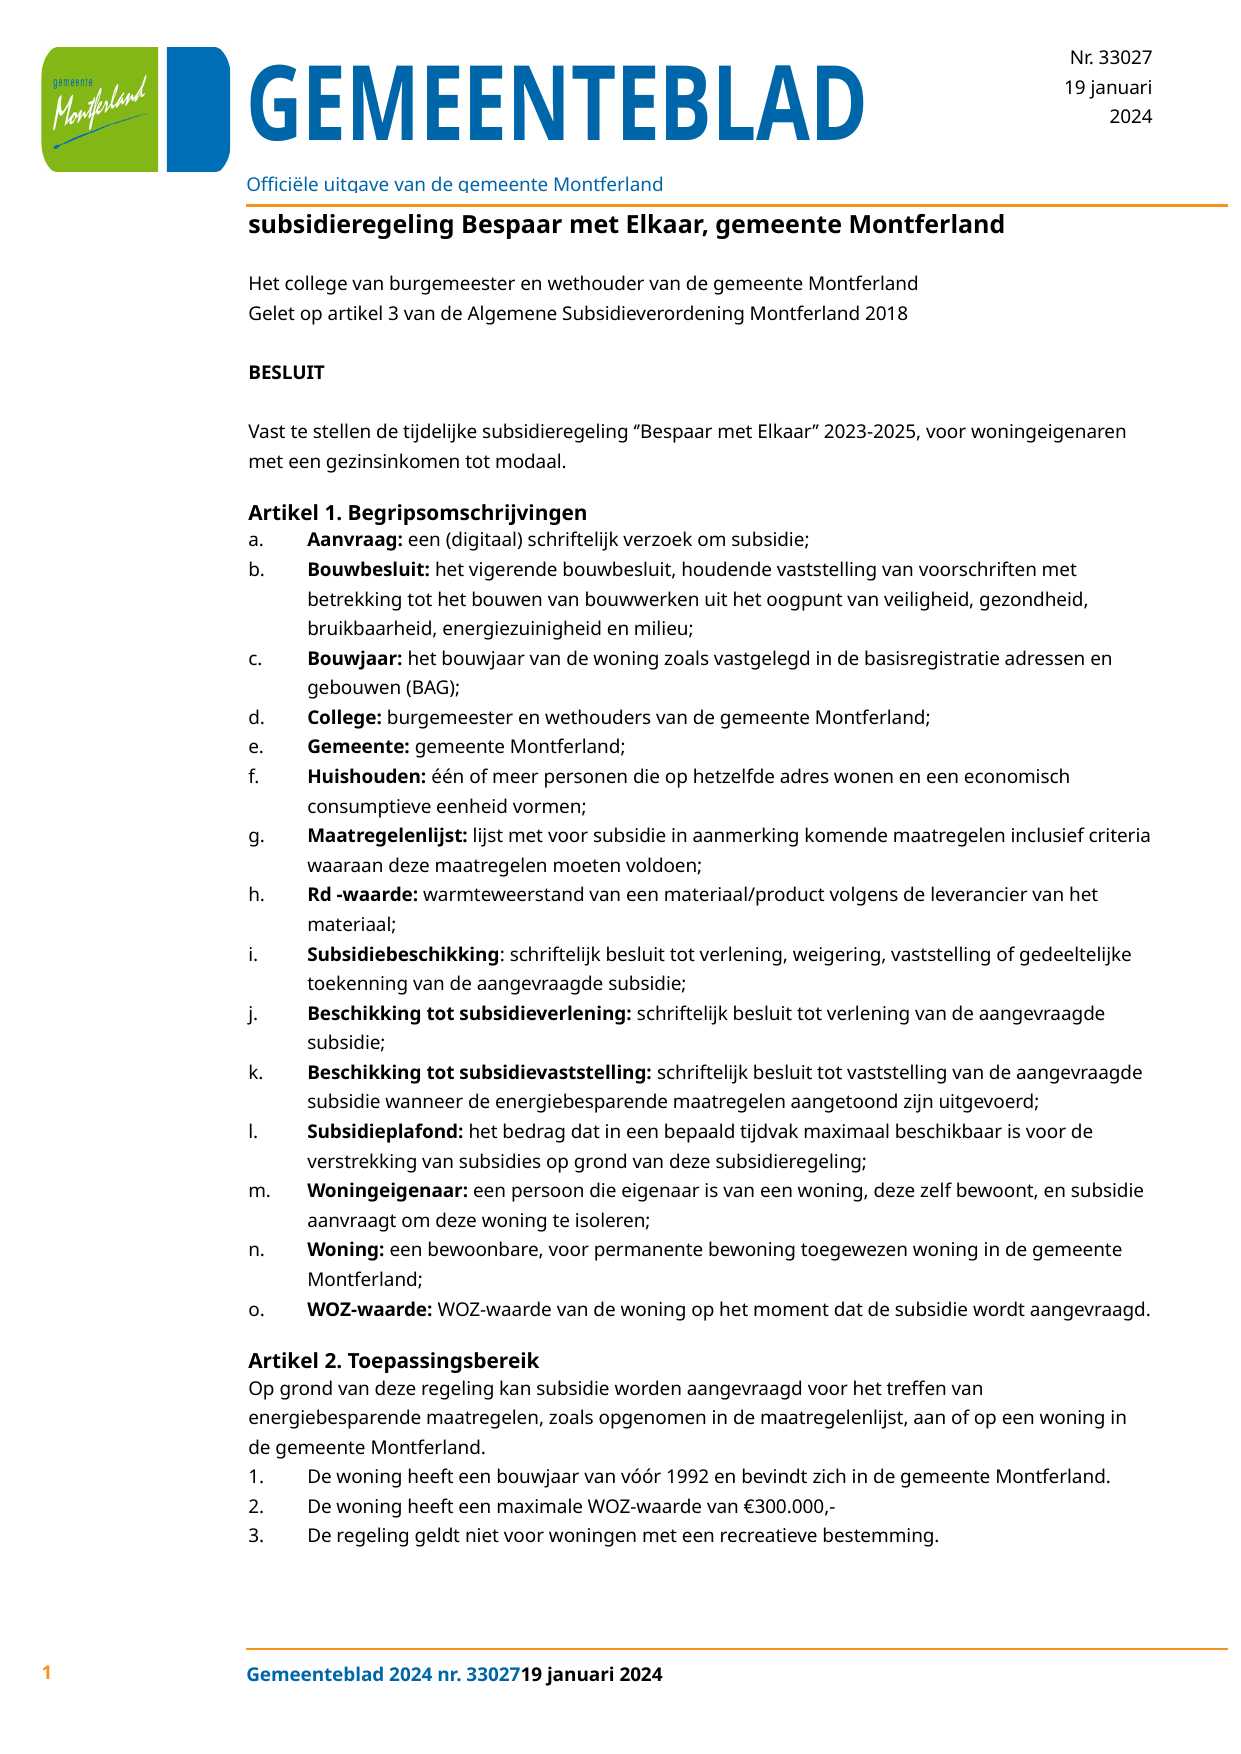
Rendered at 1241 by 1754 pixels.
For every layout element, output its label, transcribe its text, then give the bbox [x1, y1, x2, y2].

list De woning heeft een bouwjaar van vóór 1992 en bevindt zich in de gemeente Montferland. [248, 1463, 1152, 1489]
list De regeling geldt niet voor woningen met een recreatieve bestemming. [248, 1523, 1152, 1548]
list Huishouden: één of meer personen die op hetzelfde adres wonen en een economisch consumptieve eenheid vormen; [248, 763, 1152, 819]
picture [41, 47, 231, 172]
list Subsidieplafond: het bedrag dat in een bepaald tijdvak maximaal beschikbaar is voor de verstrekking van subsidies op grond van deze subsidieregeling; [248, 1118, 1152, 1174]
list Beschikking tot subsidievaststelling: schriftelijk besluit tot vaststelling van de aangevraagde subsidie wanneer de energiebesparende maatregelen aangetoond zijn uitgevoerd; [248, 1059, 1152, 1114]
text Artikel 1. Begripsomschrijvingen [248, 498, 1152, 527]
text Het college van burgemeester en wethouder van de gemeente Montferland [248, 270, 1152, 296]
text Op grond van deze regeling kan subsidie worden aangevraagd voor het treffen van energiebesparende maatregelen, zoals opgenomen in de maatregelenlijst, aan of op een woning in de gemeente Montferland. [248, 1375, 1152, 1459]
text BESLUIT [248, 359, 1152, 385]
list WOZ-waarde: WOZ-waarde van de woning op het moment dat de subsidie wordt aangevraagd. [248, 1296, 1152, 1322]
list Woning: een bewoonbare, voor permanente bewoning toegewezen woning in de gemeente Montferland; [248, 1237, 1152, 1292]
list Aanvraag: een (digitaal) schriftelijk verzoek om subsidie; [248, 527, 1152, 552]
list De woning heeft een maximale WOZ-waarde van €300.000,- [248, 1493, 1152, 1519]
list Bouwbesluit: het vigerende bouwbesluit, houdende vaststelling van voorschriften met betrekking tot het bouwen van bouwwerken uit het oogpunt van veiligheid, gezondheid, bruikbaarheid, energiezuinigheid en milieu; [248, 556, 1152, 641]
list Maatregelenlijst: lijst met voor subsidie in aanmerking komende maatregelen inclusief criteria waaraan deze maatregelen moeten voldoen; [248, 822, 1152, 878]
list Woningeigenaar: een persoon die eigenaar is van een woning, deze zelf bewoont, en subsidie aanvraagt om deze woning te isoleren; [248, 1177, 1152, 1233]
list Subsidiebeschikking: schriftelijk besluit tot verlening, weigering, vaststelling of gedeeltelijke toekenning van de aangevraagde subsidie; [248, 941, 1152, 996]
text subsidieregeling Bespaar met Elkaar, gemeente Montferland [248, 207, 1152, 241]
list Bouwjaar: het bouwjaar van de woning zoals vastgelegd in de basisregistratie adressen en gebouwen (BAG); [248, 645, 1152, 700]
list Beschikking tot subsidieverlening: schriftelijk besluit tot verlening van de aangevraagde subsidie; [248, 1000, 1152, 1055]
list Rd -waarde: warmteweerstand van een materiaal/product volgens de leverancier van het materiaal; [248, 882, 1152, 937]
list Gemeente: gemeente Montferland; [248, 734, 1152, 759]
text Artikel 2. Toepassingsbereik [248, 1346, 1152, 1375]
text Vast te stellen de tijdelijke subsidieregeling ‘’Bespaar met Elkaar’’ 2023-2025, voor woningeigenaren met een gezinsinkomen tot modaal. [248, 418, 1152, 473]
list College: burgemeester en wethouders van de gemeente Montferland; [248, 704, 1152, 730]
text Gelet op artikel 3 van de Algemene Subsidieverordening Montferland 2018 [248, 300, 1152, 326]
